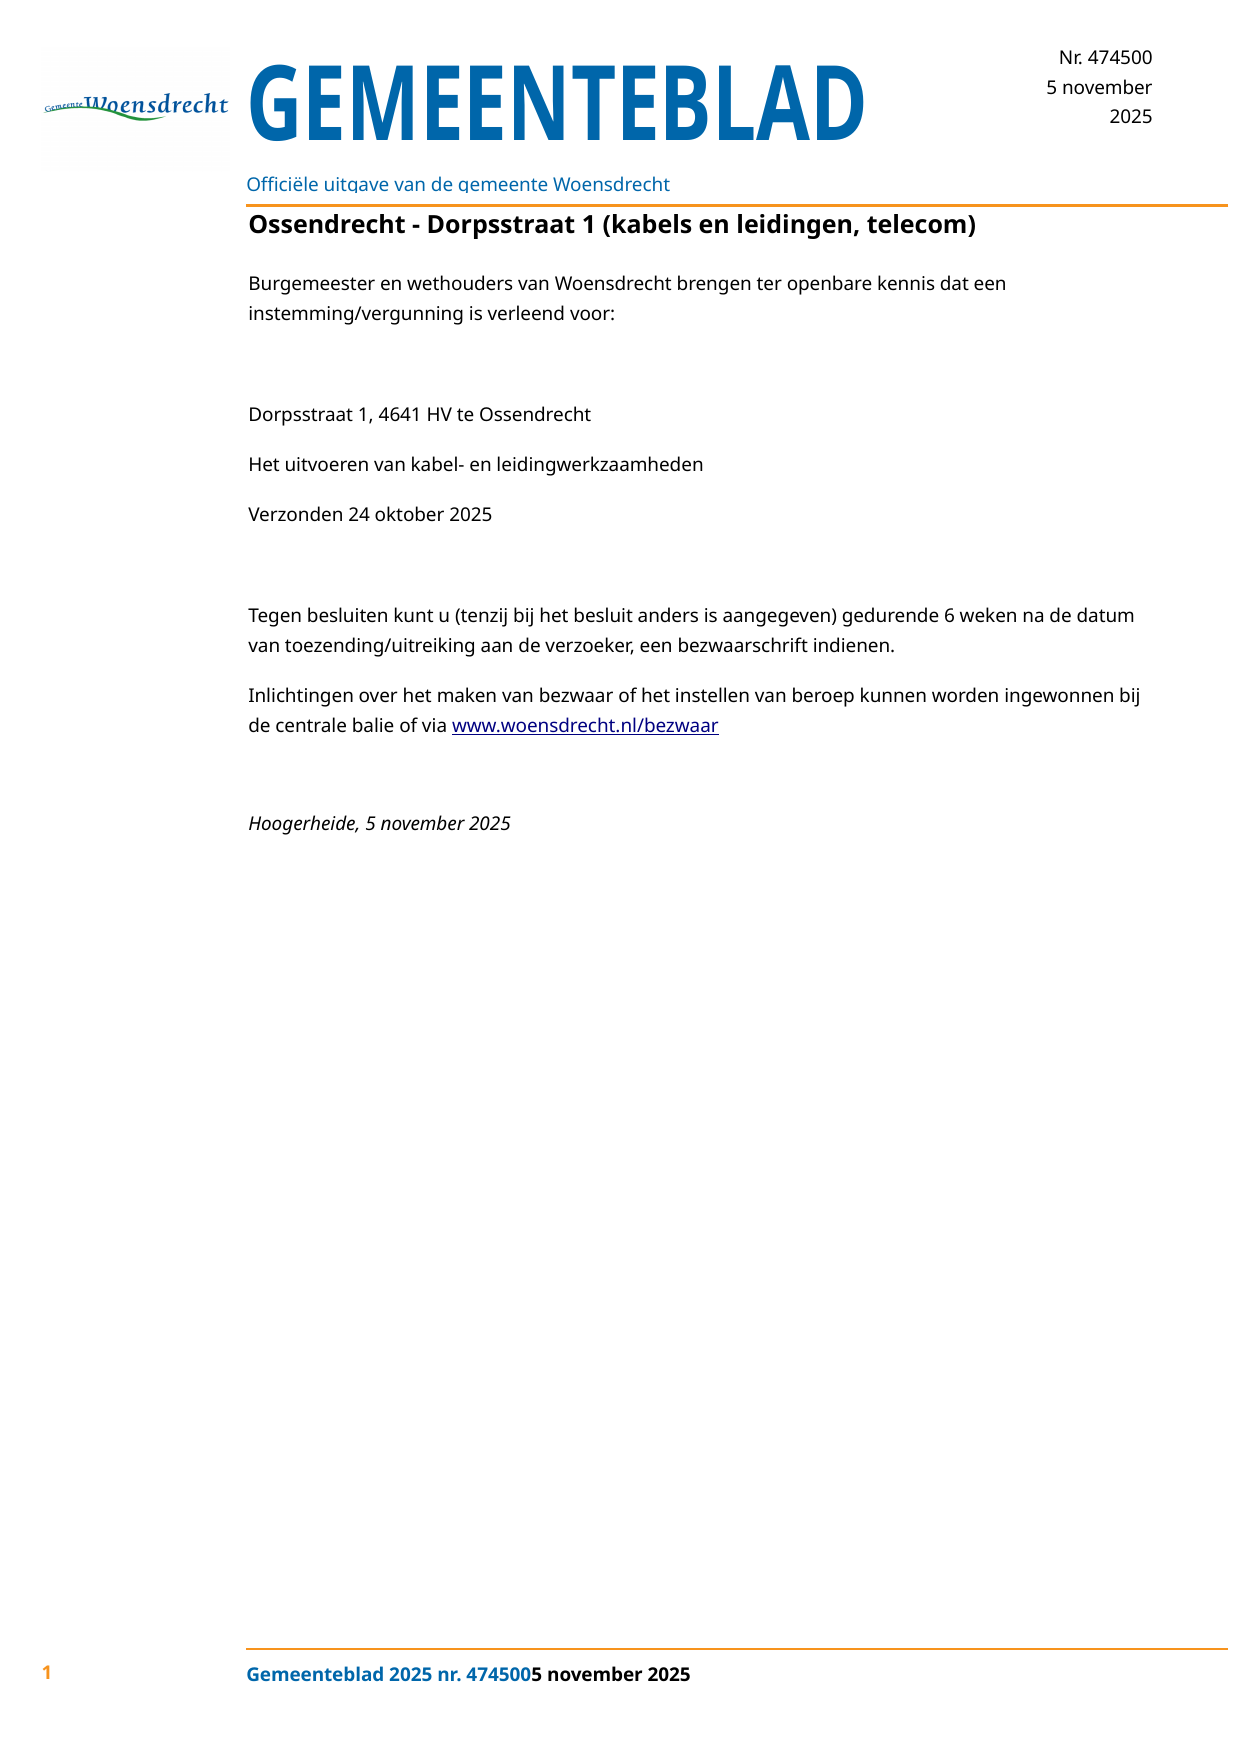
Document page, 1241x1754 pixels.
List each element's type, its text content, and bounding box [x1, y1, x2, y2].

text Het uitvoeren van kabel- en leidingwerkzaamheden [248, 451, 1152, 477]
text Verzonden 24 oktober 2025 [248, 502, 1152, 527]
picture [41, 47, 231, 172]
text Ossendrecht - Dorpsstraat 1 (kabels en leidingen, telecom) [248, 207, 1152, 241]
text Tegen besluiten kunt u (tenzij bij het besluit anders is aangegeven) gedurende 6 weken na de datum van toezending/uitreiking aan de verzoeker, een bezwaarschrift indienen. [248, 602, 1152, 658]
text Hoogerheide, 5 november 2025 [248, 810, 1152, 836]
text Burgemeester en wethouders van Woensdrecht brengen ter openbare kennis dat een instemming/vergunning is verleend voor: [248, 270, 1152, 326]
text Inlichtingen over het maken van bezwaar of het instellen van beroep kunnen worden ingewonnen bij de centrale balie of via www.woensdrecht.nl/bezwaar [248, 682, 1152, 738]
text Dorpsstraat 1, 4641 HV te Ossendrecht [248, 401, 1152, 426]
